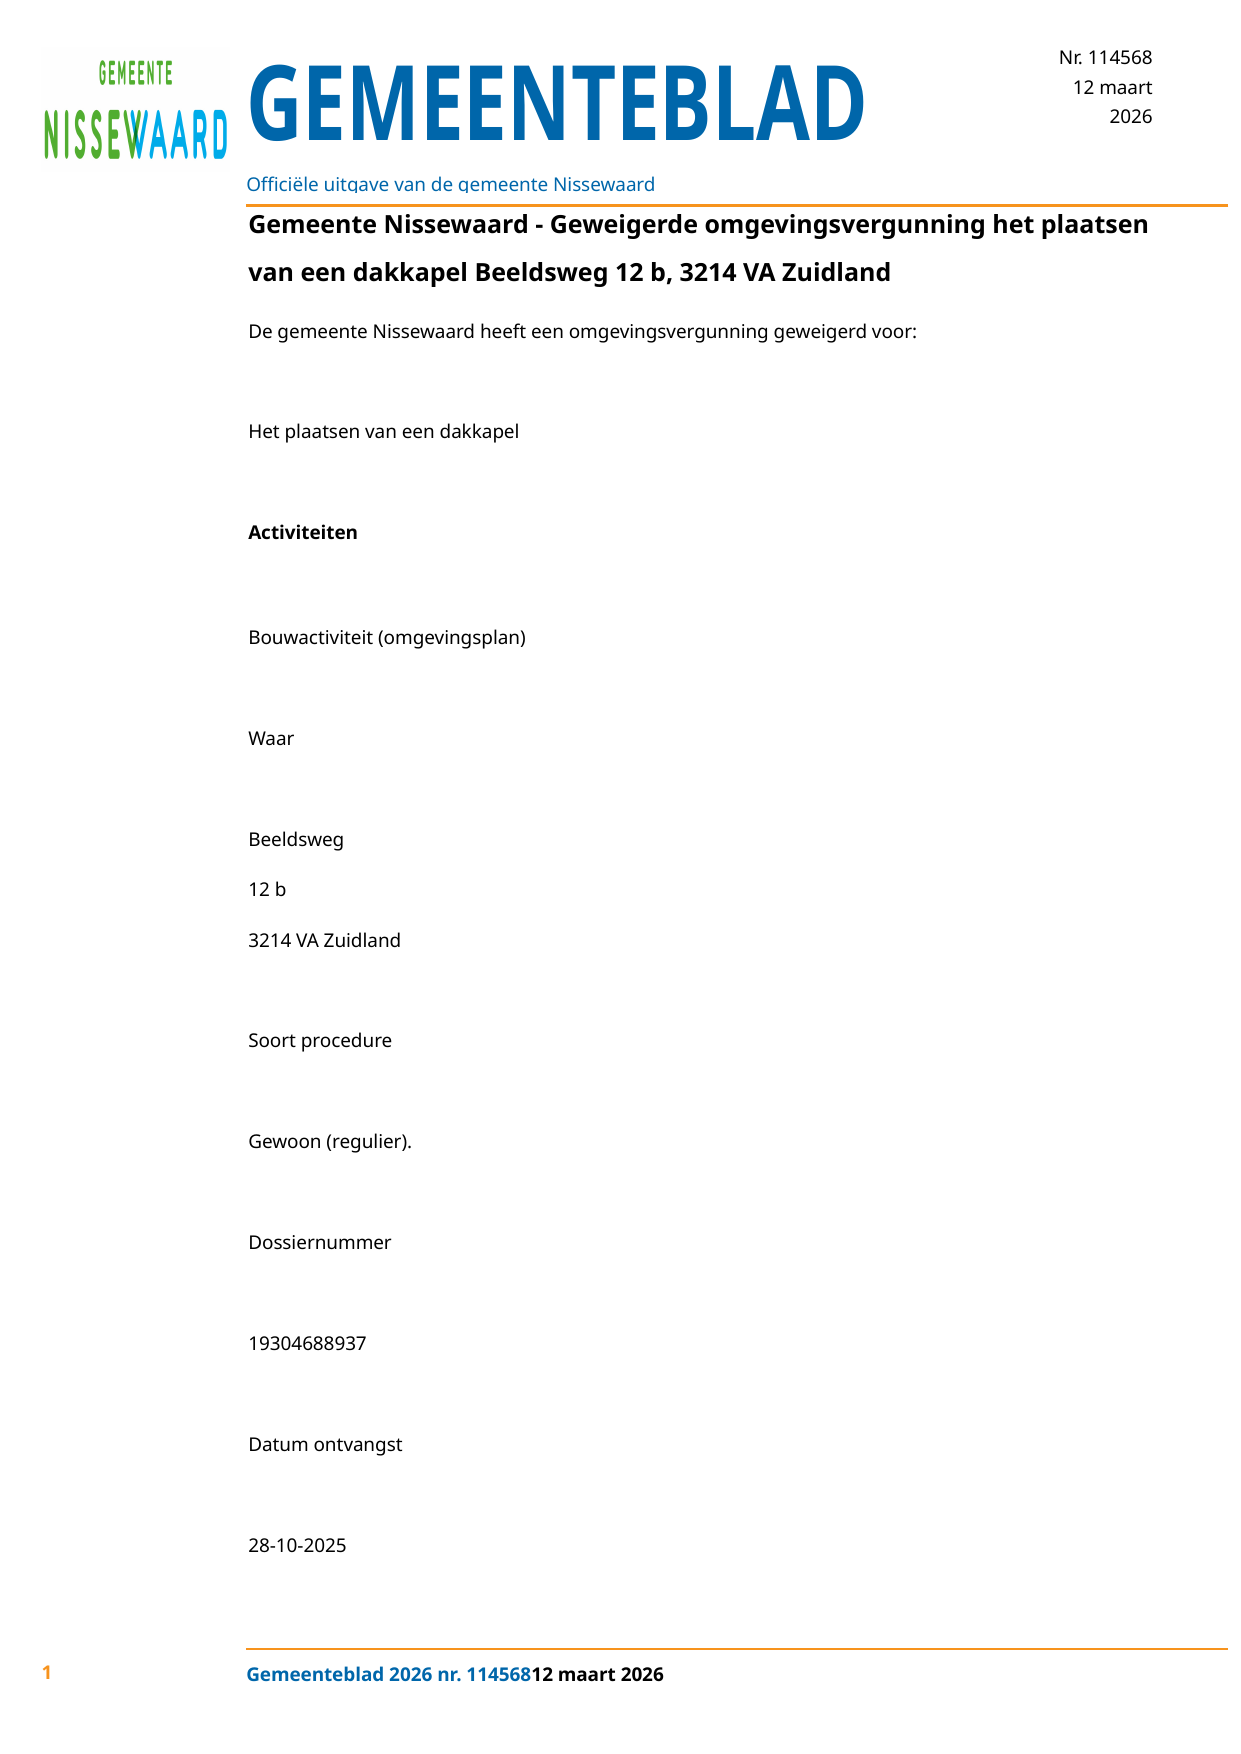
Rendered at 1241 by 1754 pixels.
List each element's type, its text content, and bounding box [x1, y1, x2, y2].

picture [41, 47, 231, 172]
text Bouwactiviteit (omgevingsplan) [248, 624, 1152, 650]
text Soort procedure [248, 1028, 1152, 1053]
text 19304688937 [248, 1330, 1152, 1356]
text Het plaatsen van een dakkapel [248, 419, 1152, 444]
text Activiteiten [248, 519, 1152, 545]
text Gemeente Nissewaard - Geweigerde omgevingsvergunning het plaatsen van een dakkapel Beeldsweg 12 b, 3214 VA Zuidland [248, 207, 1152, 288]
text 3214 VA Zuidland [248, 927, 1152, 953]
text 28-10-2025 [248, 1532, 1152, 1558]
text Beeldsweg [248, 826, 1152, 852]
text De gemeente Nissewaard heeft een omgevingsvergunning geweigerd voor: [248, 318, 1152, 344]
text ﻿ [248, 570, 1152, 599]
text 12 b [248, 876, 1152, 902]
text Datum ontvangst [248, 1431, 1152, 1457]
text Gewoon (regulier). [248, 1128, 1152, 1154]
text Dossiernummer [248, 1229, 1152, 1255]
text Waar [248, 725, 1152, 751]
